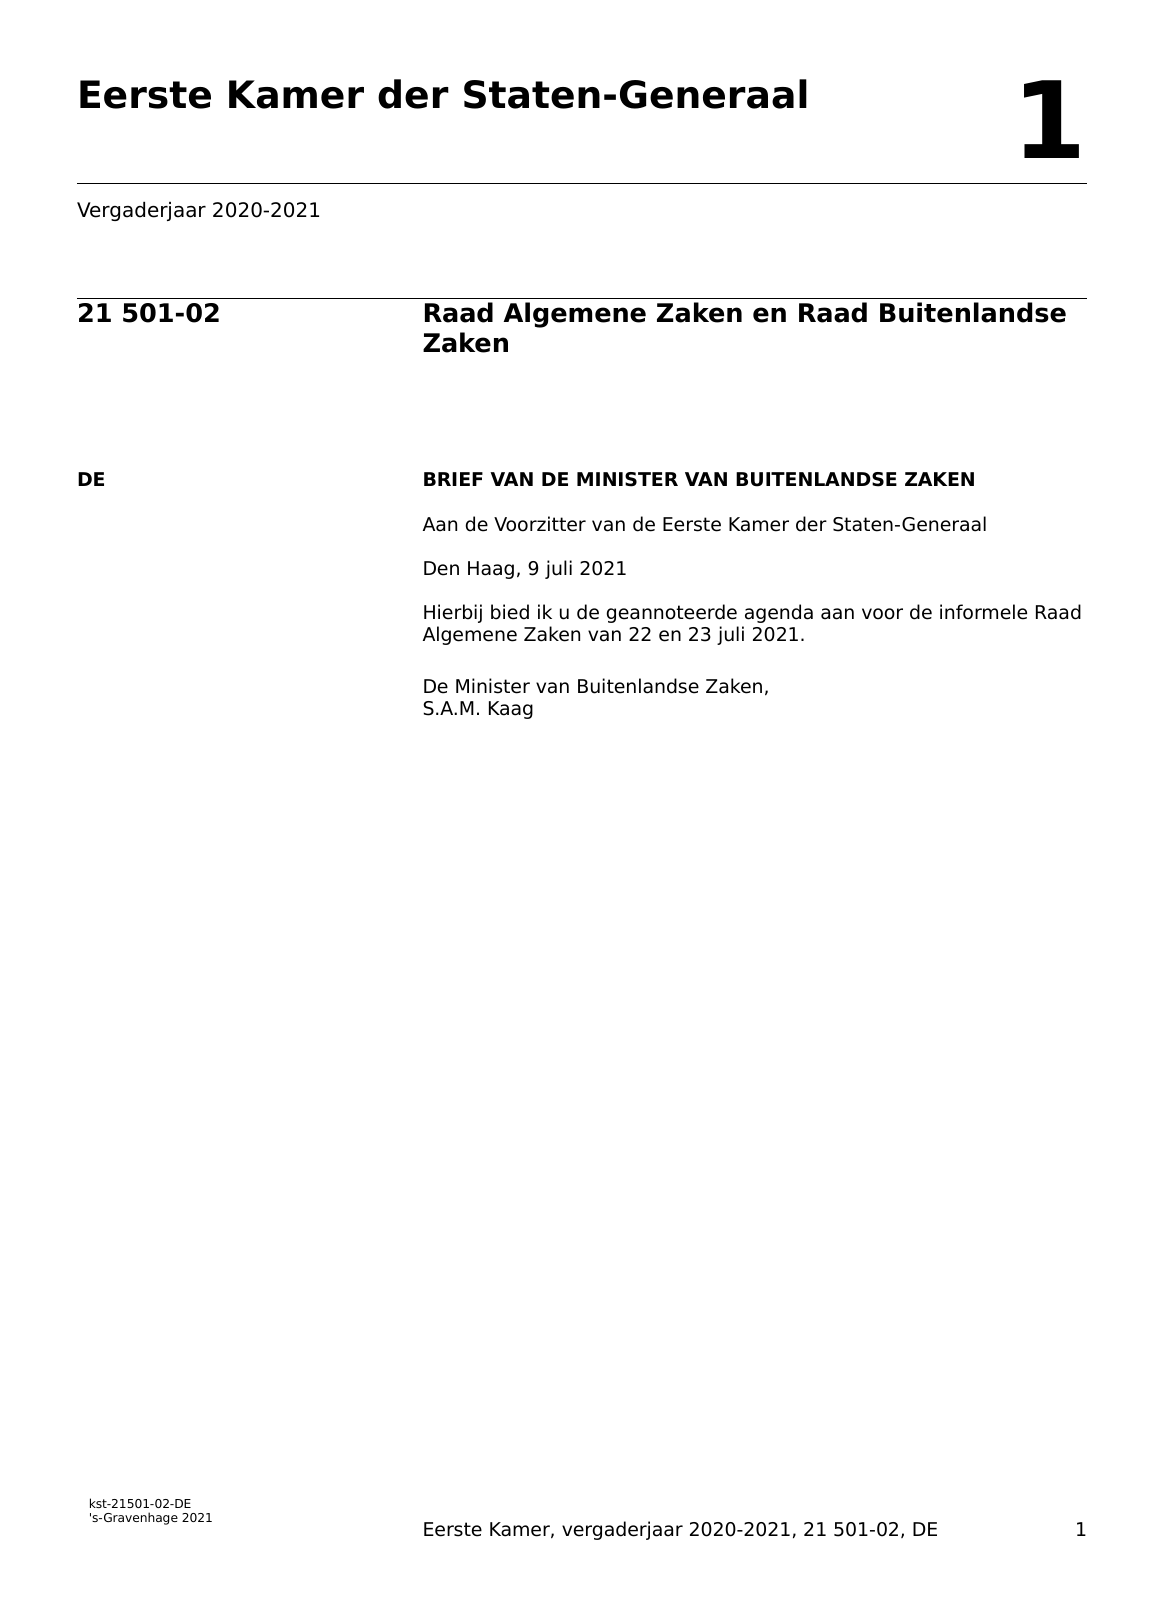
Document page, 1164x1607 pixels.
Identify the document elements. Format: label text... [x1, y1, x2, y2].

subtitle DE BRIEF VAN DE MINISTER VAN BUITENLANDSE ZAKEN [77, 469, 1087, 491]
text kst-21501-02-DE [88, 1497, 323, 1511]
subtitle 21 501-02 Raad Algemene Zaken en Raad Buitenlandse Zaken [77, 299, 1087, 358]
table_header Eerste Kamer der Staten-Generaal [77, 59, 886, 183]
text De Minister van Buitenlandse Zaken, S.A.M. Kaag [422, 676, 1087, 720]
text 's-Gravenhage 2021 [88, 1511, 323, 1525]
text Hierbij bied ik u de geannoteerde agenda aan voor de informele Raad Algemene Zaken van 22 en 23 juli 2021. [422, 602, 1087, 646]
table_cell Vergaderjaar 2020-2021 [77, 184, 1087, 298]
text Den Haag, 9 juli 2021 [422, 558, 1087, 580]
text Aan de Voorzitter van de Eerste Kamer der Staten-Generaal [422, 513, 1087, 536]
table_header 1 [886, 59, 1087, 183]
